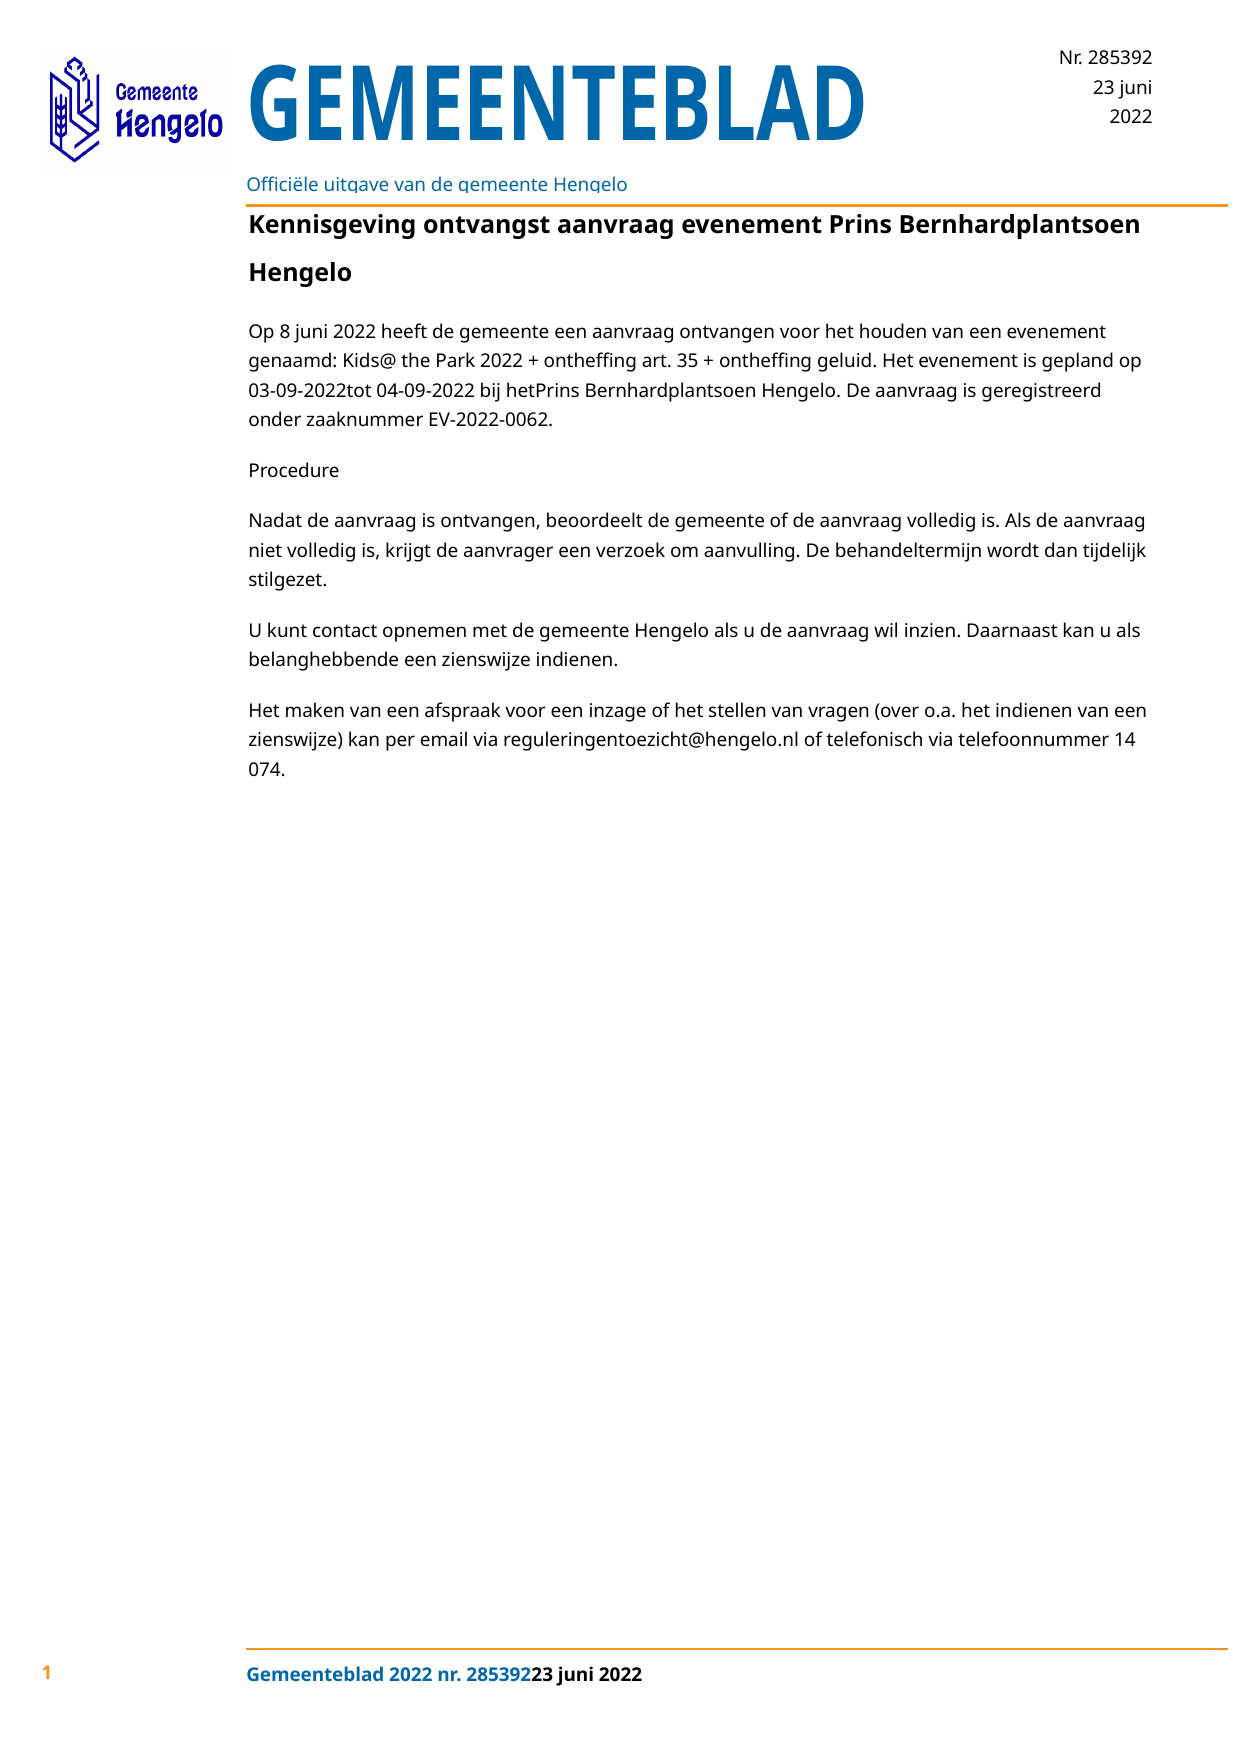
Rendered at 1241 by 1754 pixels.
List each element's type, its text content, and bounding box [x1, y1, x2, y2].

text Kennisgeving ontvangst aanvraag evenement Prins Bernhardplantsoen Hengelo [248, 207, 1152, 288]
text U kunt contact opnemen met de gemeente Hengelo als u de aanvraag wil inzien. Daarnaast kan u als belanghebbende een zienswijze indienen. [248, 617, 1152, 672]
text Op 8 juni 2022 heeft de gemeente een aanvraag ontvangen voor het houden van een evenement genaamd: Kids@ the Park 2022 + ontheffing art. 35 + ontheffing geluid. Het evenement is gepland op 03-09-2022tot 04-09-2022 bij hetPrins Bernhardplantsoen Hengelo. De aanvraag is geregistreerd onder zaaknummer EV-2022-0062. [248, 318, 1152, 432]
picture [41, 47, 231, 172]
text Het maken van een afspraak voor een inzage of het stellen van vragen (over o.a. het indienen van een zienswijze) kan per email via reguleringentoezicht@hengelo.nl of telefonisch via telefoonnummer 14 074. [248, 697, 1152, 782]
text Procedure [248, 457, 1152, 483]
text Nadat de aanvraag is ontvangen, beoordeelt de gemeente of de aanvraag volledig is. Als de aanvraag niet volledig is, krijgt de aanvrager een verzoek om aanvulling. De behandeltermijn wordt dan tijdelijk stilgezet. [248, 507, 1152, 592]
